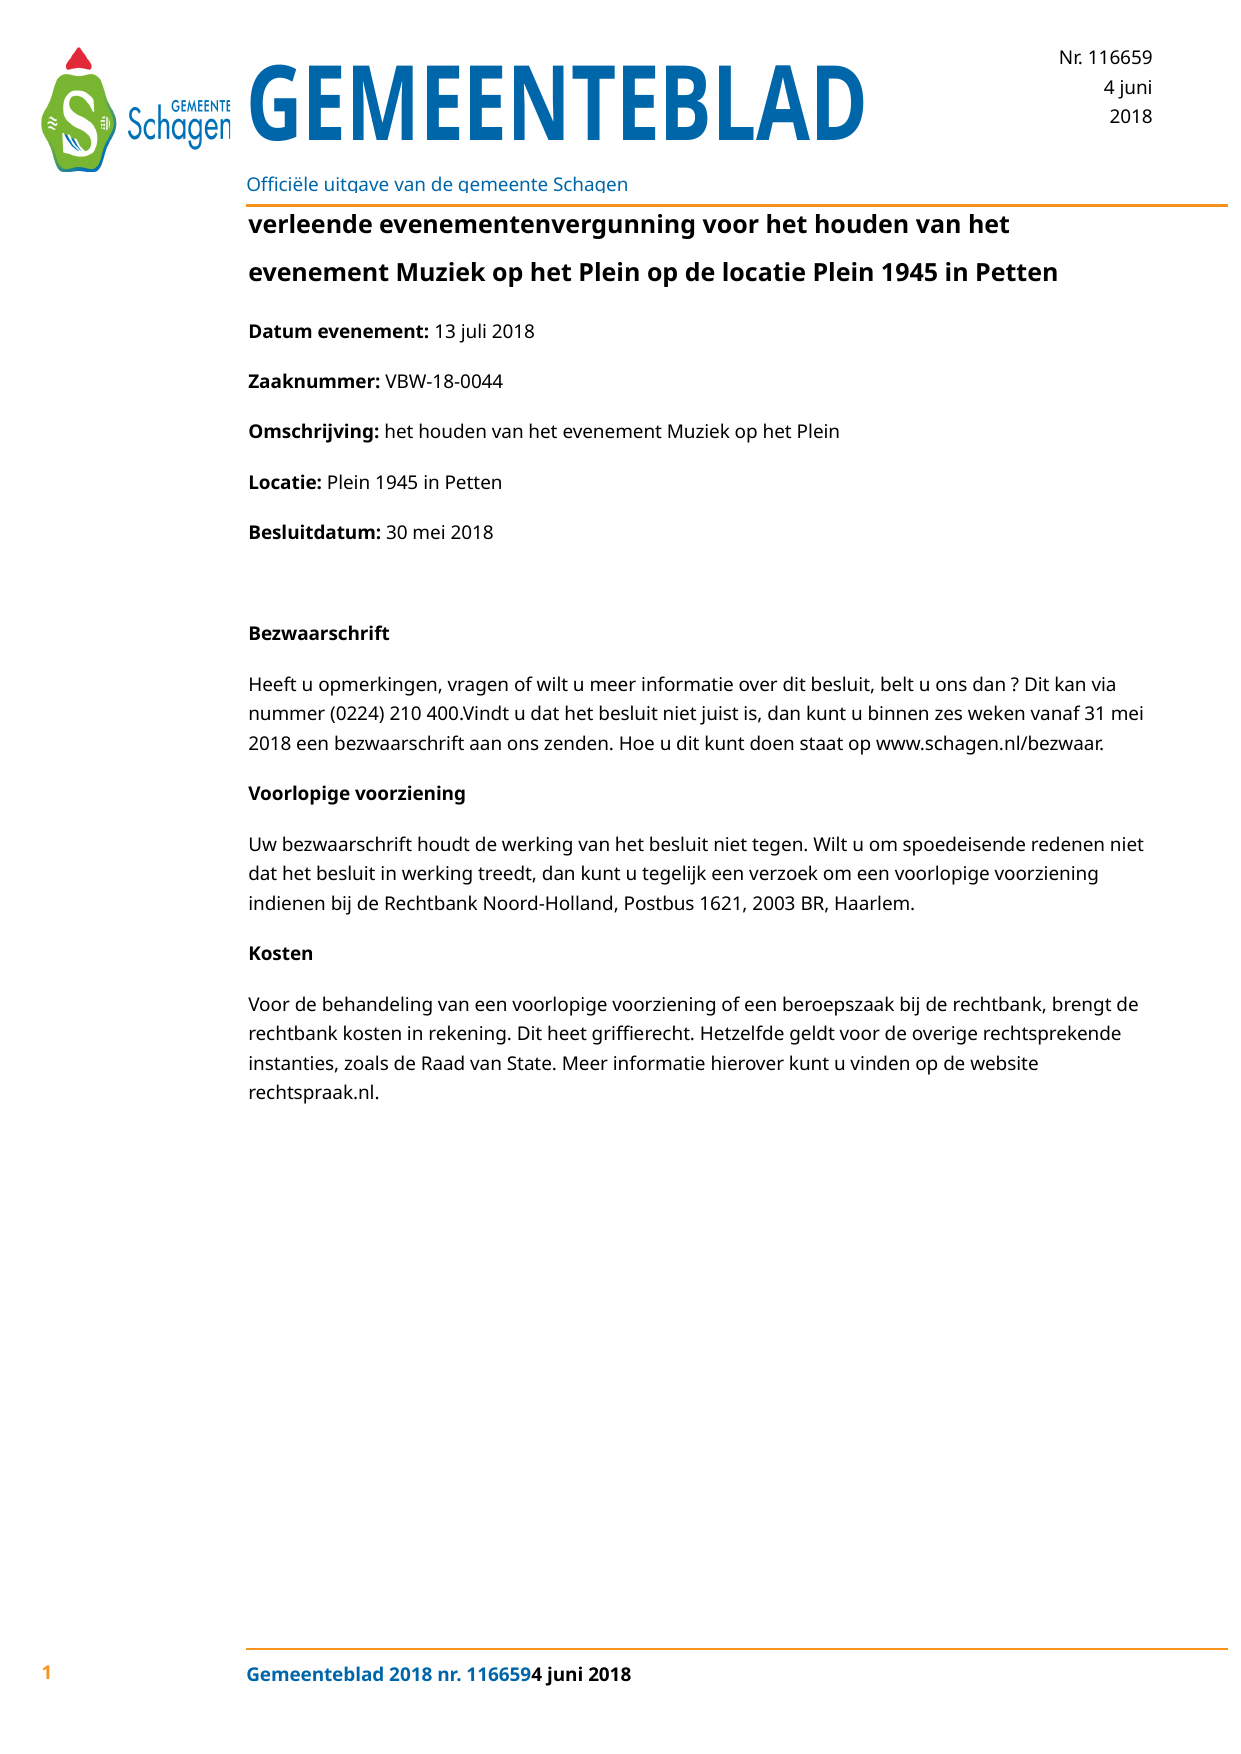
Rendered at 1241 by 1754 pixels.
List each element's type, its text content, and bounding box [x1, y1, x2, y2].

text Zaaknummer: VBW-18-0044 [248, 368, 1152, 394]
text Uw bezwaarschrift houdt de werking van het besluit niet tegen. Wilt u om spoedeisende redenen niet dat het besluit in werking treedt, dan kunt u tegelijk een verzoek om een voorlopige voorziening indienen bij de Rechtbank Noord-Holland, Postbus 1621, 2003 BR, Haarlem. [248, 831, 1152, 916]
picture [41, 47, 231, 172]
text verleende evenementenvergunning voor het houden van het evenement Muziek op het Plein op de locatie Plein 1945 in Petten [248, 207, 1152, 288]
text Locatie: Plein 1945 in Petten [248, 469, 1152, 495]
text Datum evenement: 13 juli 2018 [248, 318, 1152, 344]
text Heeft u opmerkingen, vragen of wilt u meer informatie over dit besluit, belt u ons dan ? Dit kan via nummer (0224) 210 400.Vindt u dat het besluit niet juist is, dan kunt u binnen zes weken vanaf 31 mei 2018 een bezwaarschrift aan ons zenden. Hoe u dit kunt doen staat op www.schagen.nl/bezwaar. [248, 671, 1152, 756]
text Voorlopige voorziening [248, 780, 1152, 806]
text Omschrijving: het houden van het evenement Muziek op het Plein [248, 419, 1152, 444]
text Kosten [248, 940, 1152, 966]
text Bezwaarschrift [248, 620, 1152, 646]
text Besluitdatum: 30 mei 2018 [248, 519, 1152, 545]
text Voor de behandeling van een voorlopige voorziening of een beroepszaak bij de rechtbank, brengt de rechtbank kosten in rekening. Dit heet griffierecht. Hetzelfde geldt voor de overige rechtsprekende instanties, zoals de Raad van State. Meer informatie hierover kunt u vinden op de website rechtspraak.nl. [248, 991, 1152, 1105]
